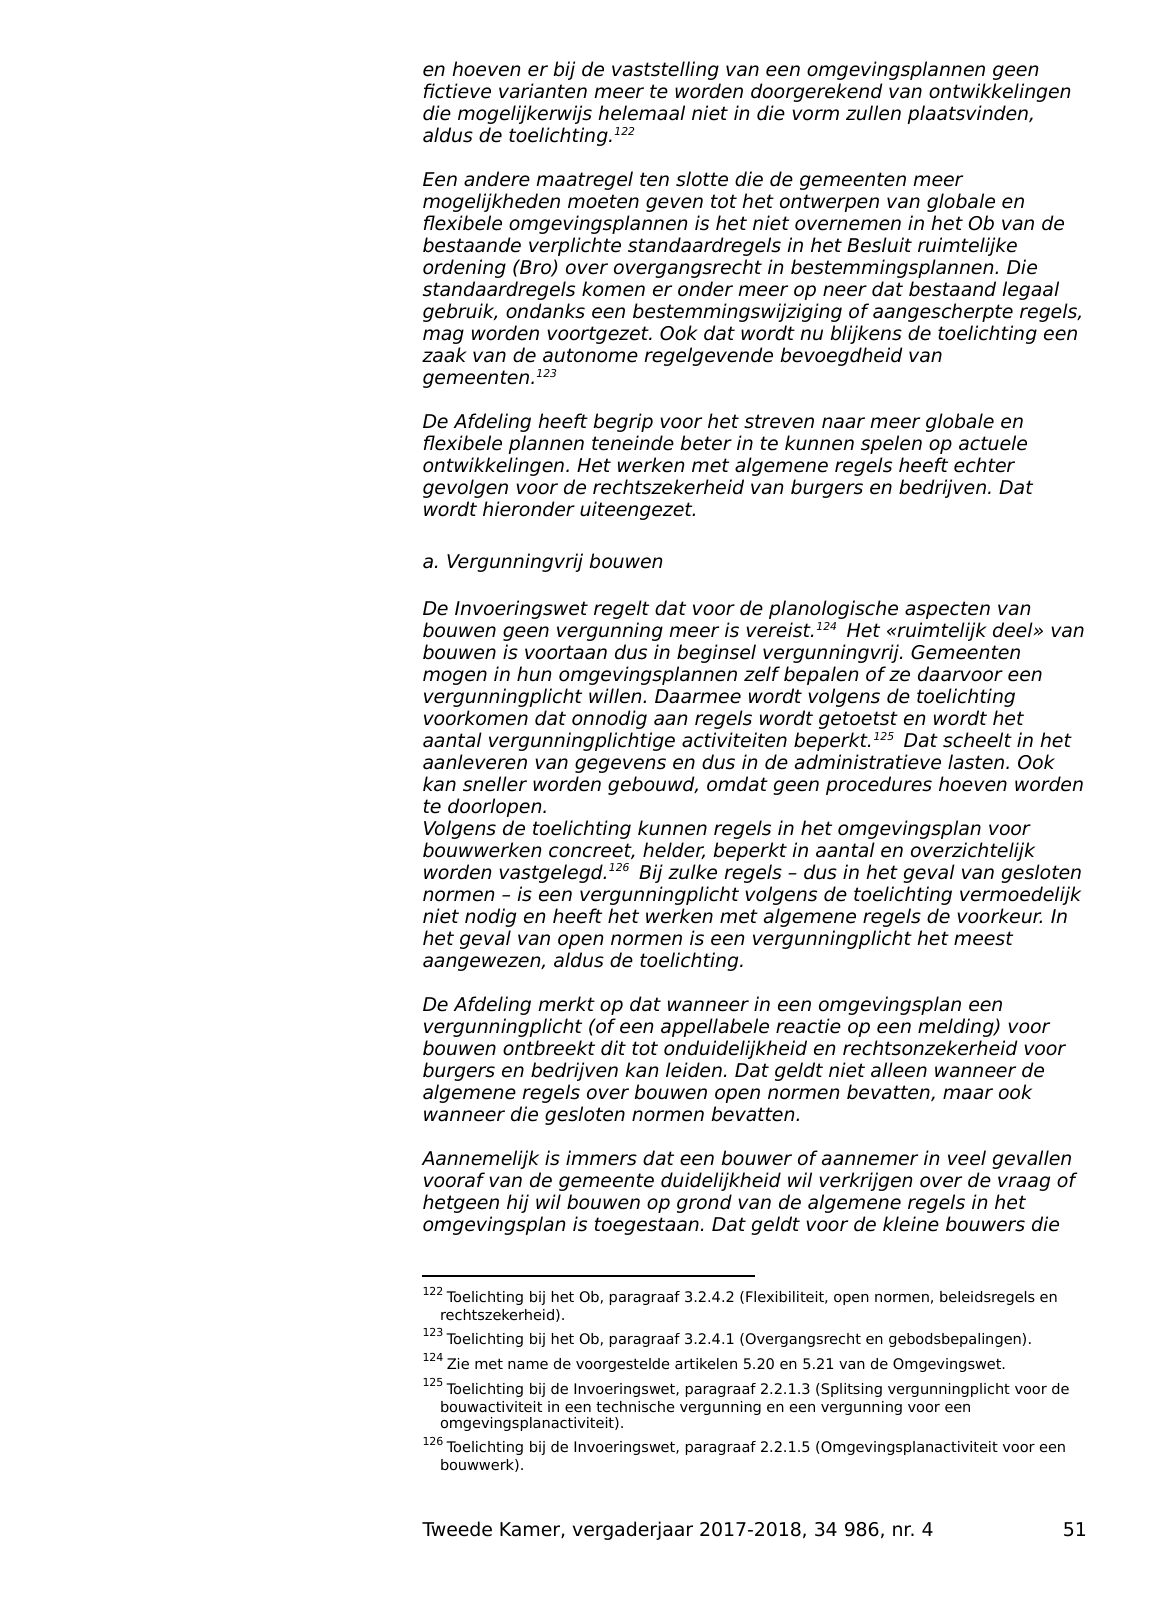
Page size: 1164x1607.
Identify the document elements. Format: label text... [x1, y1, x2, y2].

text en hoeven er bij de vaststelling van een omgevingsplannen geen fictieve varianten meer te worden doorgerekend van ontwikkelingen die mogelijkerwijs helemaal niet in die vorm zullen plaatsvinden, aldus de toelichting. [422, 59, 1087, 147]
text Volgens de toelichting kunnen regels in het omgevingsplan voor bouwwerken concreet, helder, beperkt in aantal en overzichtelijk worden vastgelegd. Bij zulke regels – dus in het geval van gesloten normen – is een vergunningplicht volgens de toelichting vermoedelijk niet nodig en heeft het werken met algemene regels de voorkeur. In het geval van open normen is een vergunningplicht het meest aangewezen, aldus de toelichting. [422, 818, 1087, 972]
text Een andere maatregel ten slotte die de gemeenten meer mogelijkheden moeten geven tot het ontwerpen van globale en flexibele omgevingsplannen is het niet overnemen in het Ob van de bestaande verplichte standaardregels in het Besluit ruimtelijke ordening (Bro) over overgangsrecht in bestemmingsplannen. Die standaardregels komen er onder meer op neer dat bestaand legaal gebruik, ondanks een bestemmingswijziging of aangescherpte regels, mag worden voortgezet. Ook dat wordt nu blijkens de toelichting een zaak van de autonome regelgevende bevoegdheid van gemeenten. [422, 169, 1087, 389]
text Toelichting bij de Invoeringswet, paragraaf 2.2.1.5 (Omgevingsplanactiviteit voor een bouwwerk). [422, 1435, 1087, 1474]
text Toelichting bij het Ob, paragraaf 3.2.4.2 (Flexibiliteit, open normen, beleidsregels en rechtszekerheid). [422, 1285, 1087, 1324]
text De Invoeringswet regelt dat voor de planologische aspecten van bouwen geen vergunning meer is vereist. Het «ruimtelijk deel» van bouwen is voortaan dus in beginsel vergunningvrij. Gemeenten mogen in hun omgevingsplannen zelf bepalen of ze daarvoor een vergunningplicht willen. Daarmee wordt volgens de toelichting voorkomen dat onnodig aan regels wordt getoetst en wordt het aantal vergunningplichtige activiteiten beperkt. Dat scheelt in het aanleveren van gegevens en dus in de administratieve lasten. Ook kan sneller worden gebouwd, omdat geen procedures hoeven worden te doorlopen. [422, 598, 1087, 818]
text Aannemelijk is immers dat een bouwer of aannemer in veel gevallen vooraf van de gemeente duidelijkheid wil verkrijgen over de vraag of hetgeen hij wil bouwen op grond van de algemene regels in het omgevingsplan is toegestaan. Dat geldt voor de kleine bouwers die [422, 1148, 1087, 1236]
text Toelichting bij de Invoeringswet, paragraaf 2.2.1.3 (Splitsing vergunningplicht voor de bouwactiviteit in een technische vergunning en een vergunning voor een omgevingsplanactiviteit). [422, 1377, 1087, 1432]
text Toelichting bij het Ob, paragraaf 3.2.4.1 (Overgangsrecht en gebodsbepalingen). [422, 1327, 1087, 1349]
text De Afdeling heeft begrip voor het streven naar meer globale en flexibele plannen teneinde beter in te kunnen spelen op actuele ontwikkelingen. Het werken met algemene regels heeft echter gevolgen voor de rechtszekerheid van burgers en bedrijven. Dat wordt hieronder uiteengezet. [422, 411, 1087, 521]
subtitle a. Vergunningvrij bouwen [422, 551, 1087, 573]
text De Afdeling merkt op dat wanneer in een omgevingsplan een vergunningplicht (of een appellabele reactie op een melding) voor bouwen ontbreekt dit tot onduidelijkheid en rechtsonzekerheid voor burgers en bedrijven kan leiden. Dat geldt niet alleen wanneer de algemene regels over bouwen open normen bevatten, maar ook wanneer die gesloten normen bevatten. [422, 994, 1087, 1126]
text Zie met name de voorgestelde artikelen 5.20 en 5.21 van de Omgevingswet. [422, 1352, 1087, 1374]
